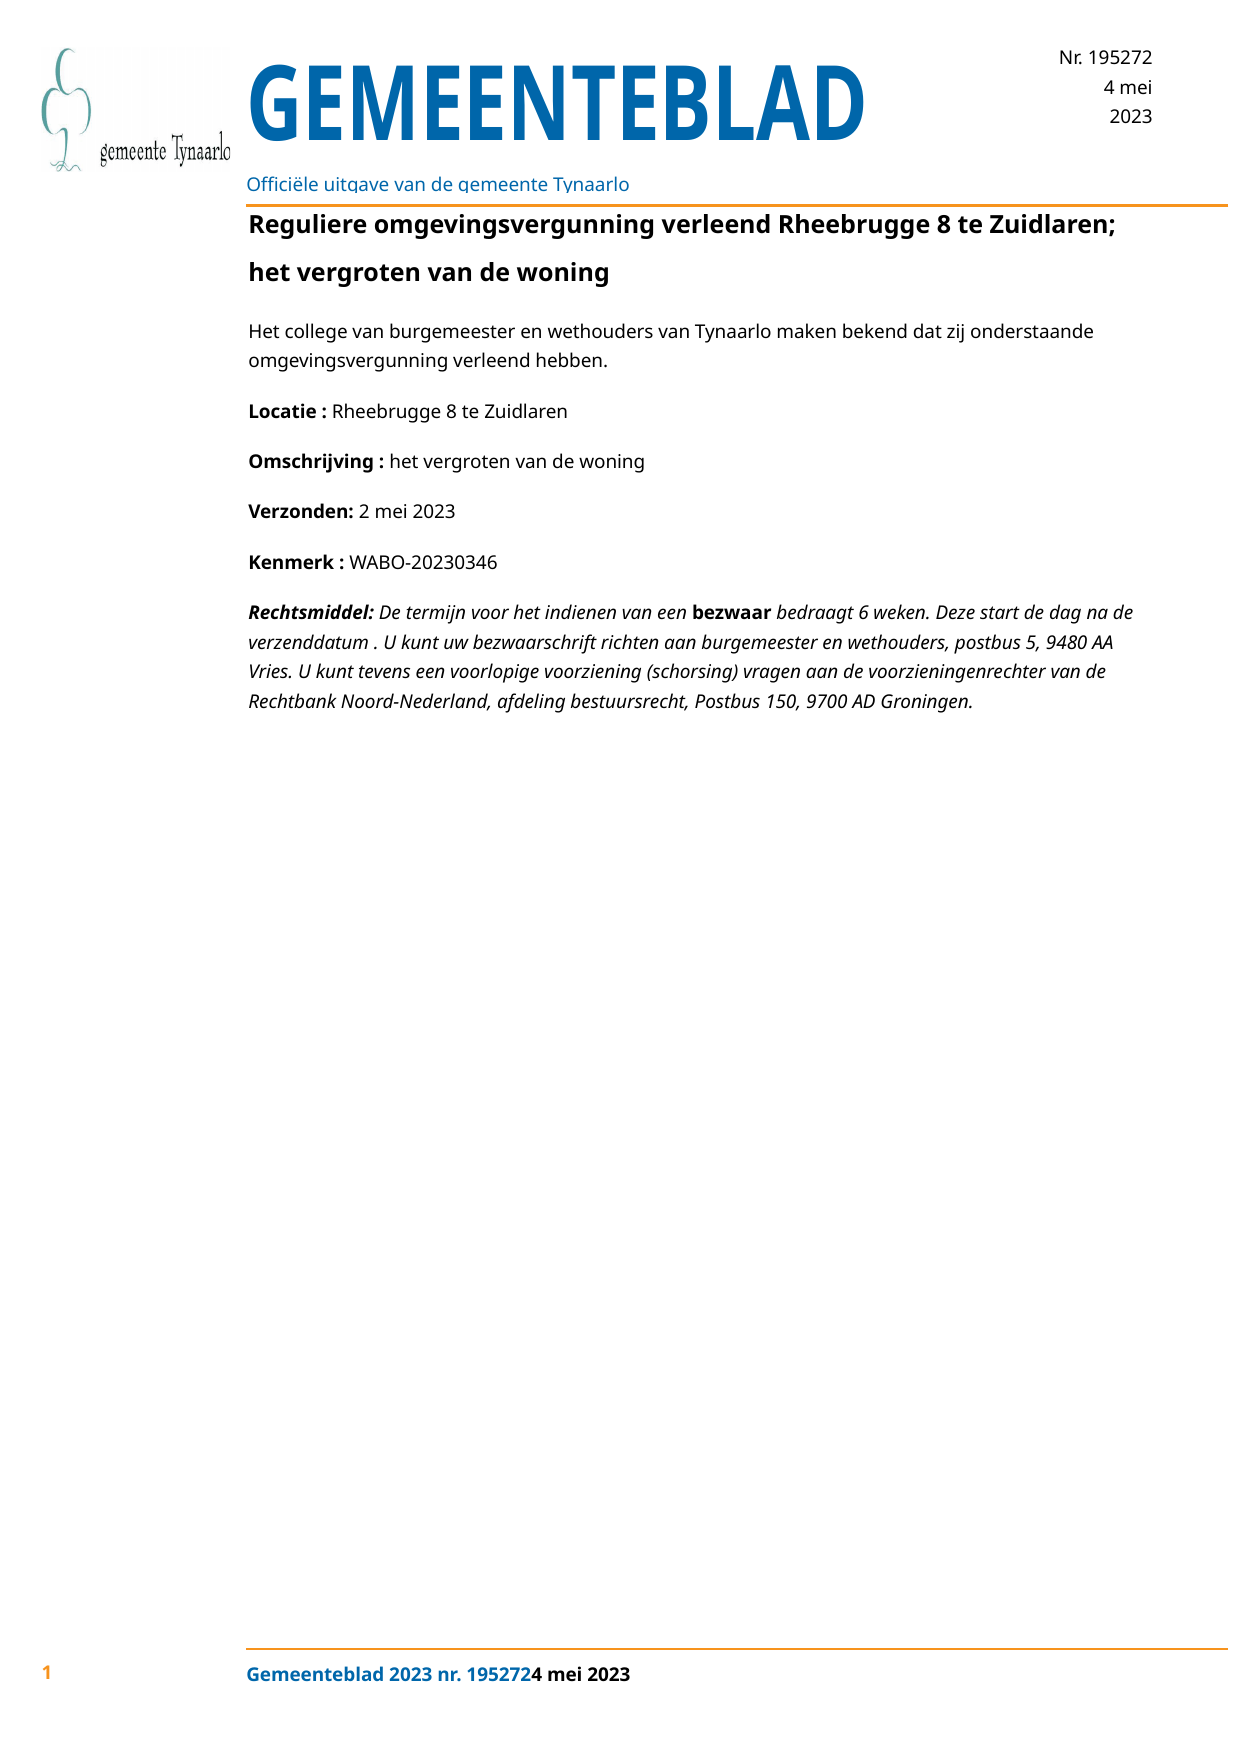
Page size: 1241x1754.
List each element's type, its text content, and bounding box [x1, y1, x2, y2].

picture [41, 47, 231, 172]
text Rechtsmiddel: De termijn voor het indienen van een bezwaar bedraagt 6 weken. Deze start de dag na de verzenddatum . U kunt uw bezwaarschrift richten aan burgemeester en wethouders, postbus 5, 9480 AA Vries. U kunt tevens een voorlopige voorziening (schorsing) vragen aan de voorzieningenrechter van de Rechtbank Noord-Nederland, afdeling bestuursrecht, Postbus 150, 9700 AD Groningen. [248, 599, 1152, 714]
text Kenmerk : WABO-20230346 [248, 549, 1152, 575]
text Reguliere omgevingsvergunning verleend Rheebrugge 8 te Zuidlaren; het vergroten van de woning [248, 207, 1152, 288]
text Verzonden: 2 mei 2023 [248, 499, 1152, 524]
text Omschrijving : het vergroten van de woning [248, 448, 1152, 474]
text Locatie : Rheebrugge 8 te Zuidlaren [248, 398, 1152, 424]
text Het college van burgemeester en wethouders van Tynaarlo maken bekend dat zij onderstaande omgevingsvergunning verleend hebben. [248, 318, 1152, 373]
